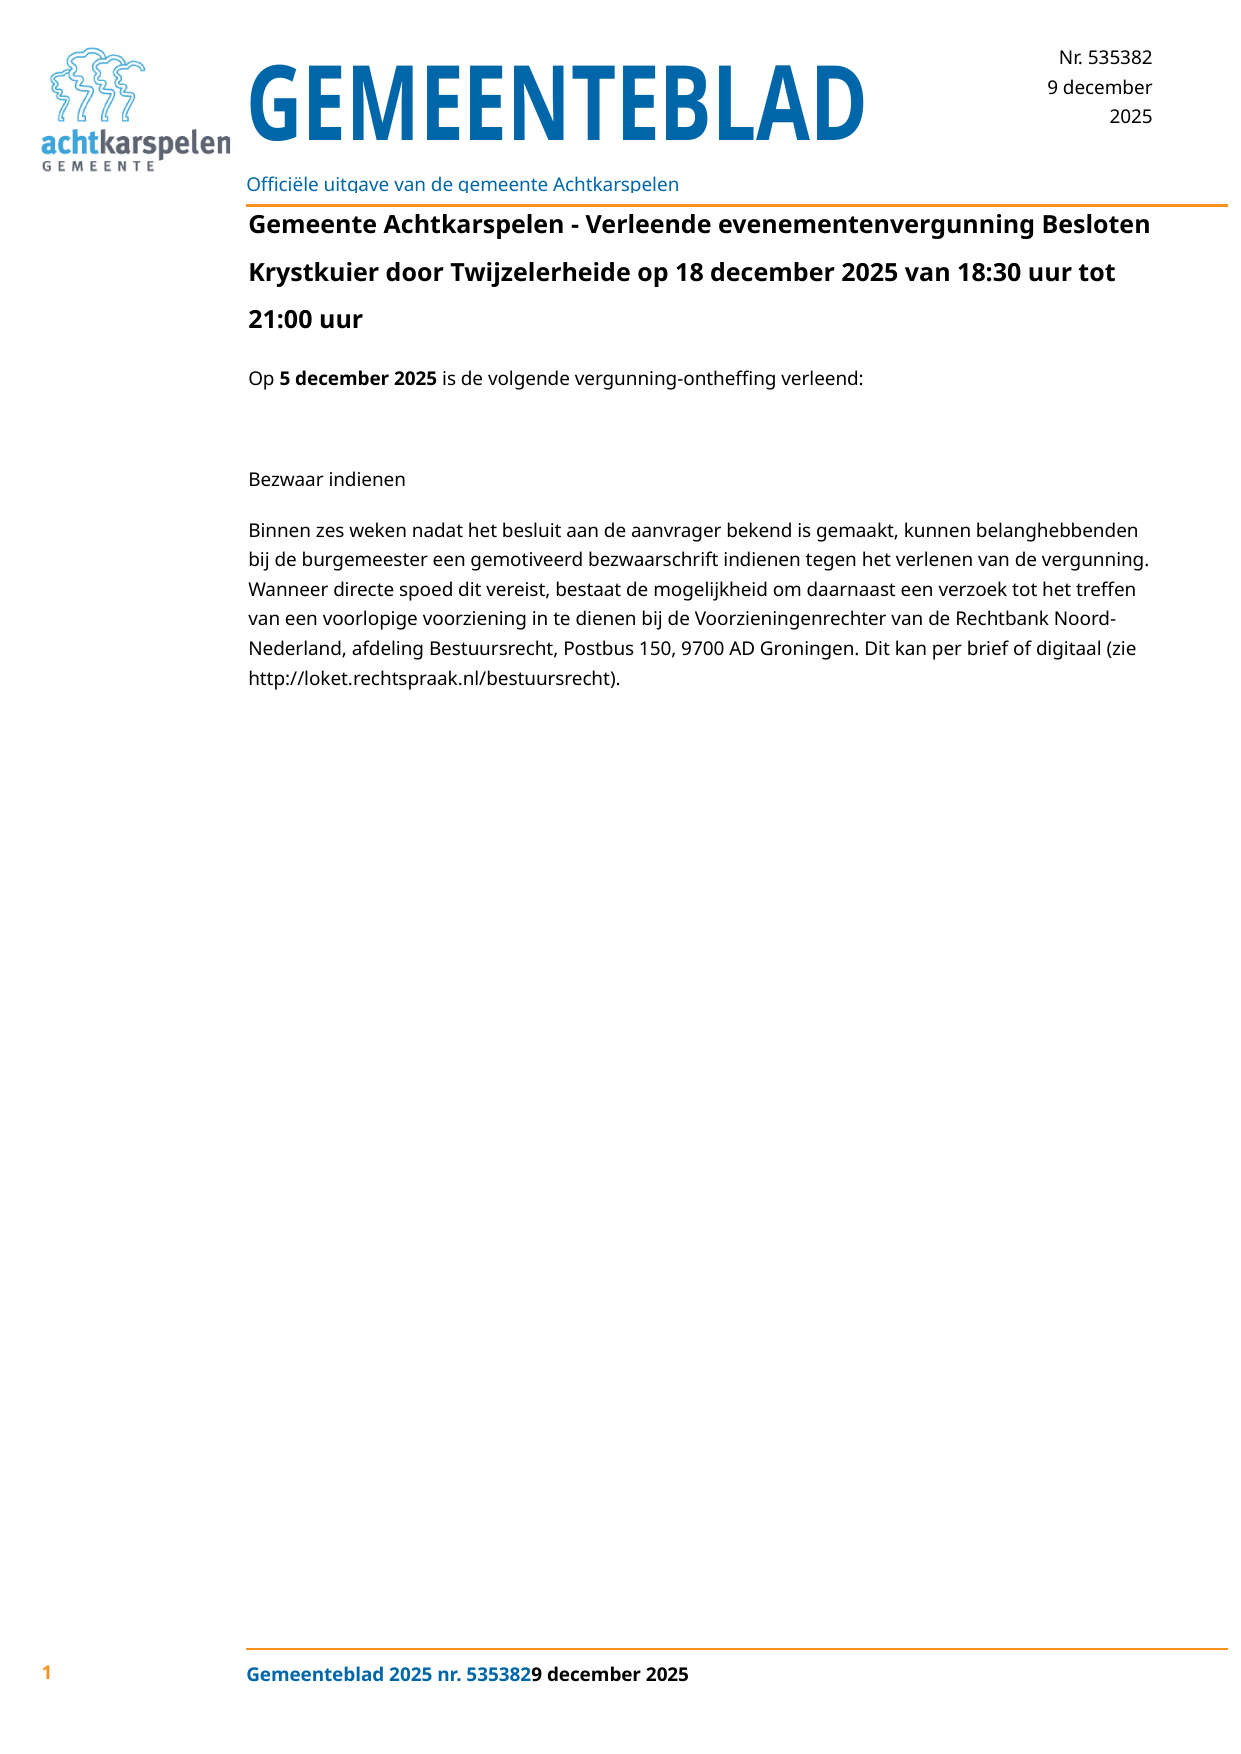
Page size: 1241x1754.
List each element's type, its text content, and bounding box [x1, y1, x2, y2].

text Gemeente Achtkarspelen - Verleende evenementenvergunning Besloten Krystkuier door Twijzelerheide op 18 december 2025 van 18:30 uur tot 21:00 uur [248, 207, 1152, 336]
text Op 5 december 2025 is de volgende vergunning-ontheffing verleend: [248, 366, 1152, 391]
picture [41, 47, 231, 172]
text Binnen zes weken nadat het besluit aan de aanvrager bekend is gemaakt, kunnen belanghebbenden bij de burgemeester een gemotiveerd bezwaarschrift indienen tegen het verlenen van de vergunning. Wanneer directe spoed dit vereist, bestaat de mogelijkheid om daarnaast een verzoek tot het treffen van een voorlopige voorziening in te dienen bij de Voorzieningenrechter van de Rechtbank Noord-Nederland, afdeling Bestuursrecht, Postbus 150, 9700 AD Groningen. Dit kan per brief of digitaal (zie http://loket.rechtspraak.nl/bestuursrecht). [248, 517, 1152, 690]
text Bezwaar indienen [248, 466, 1152, 492]
